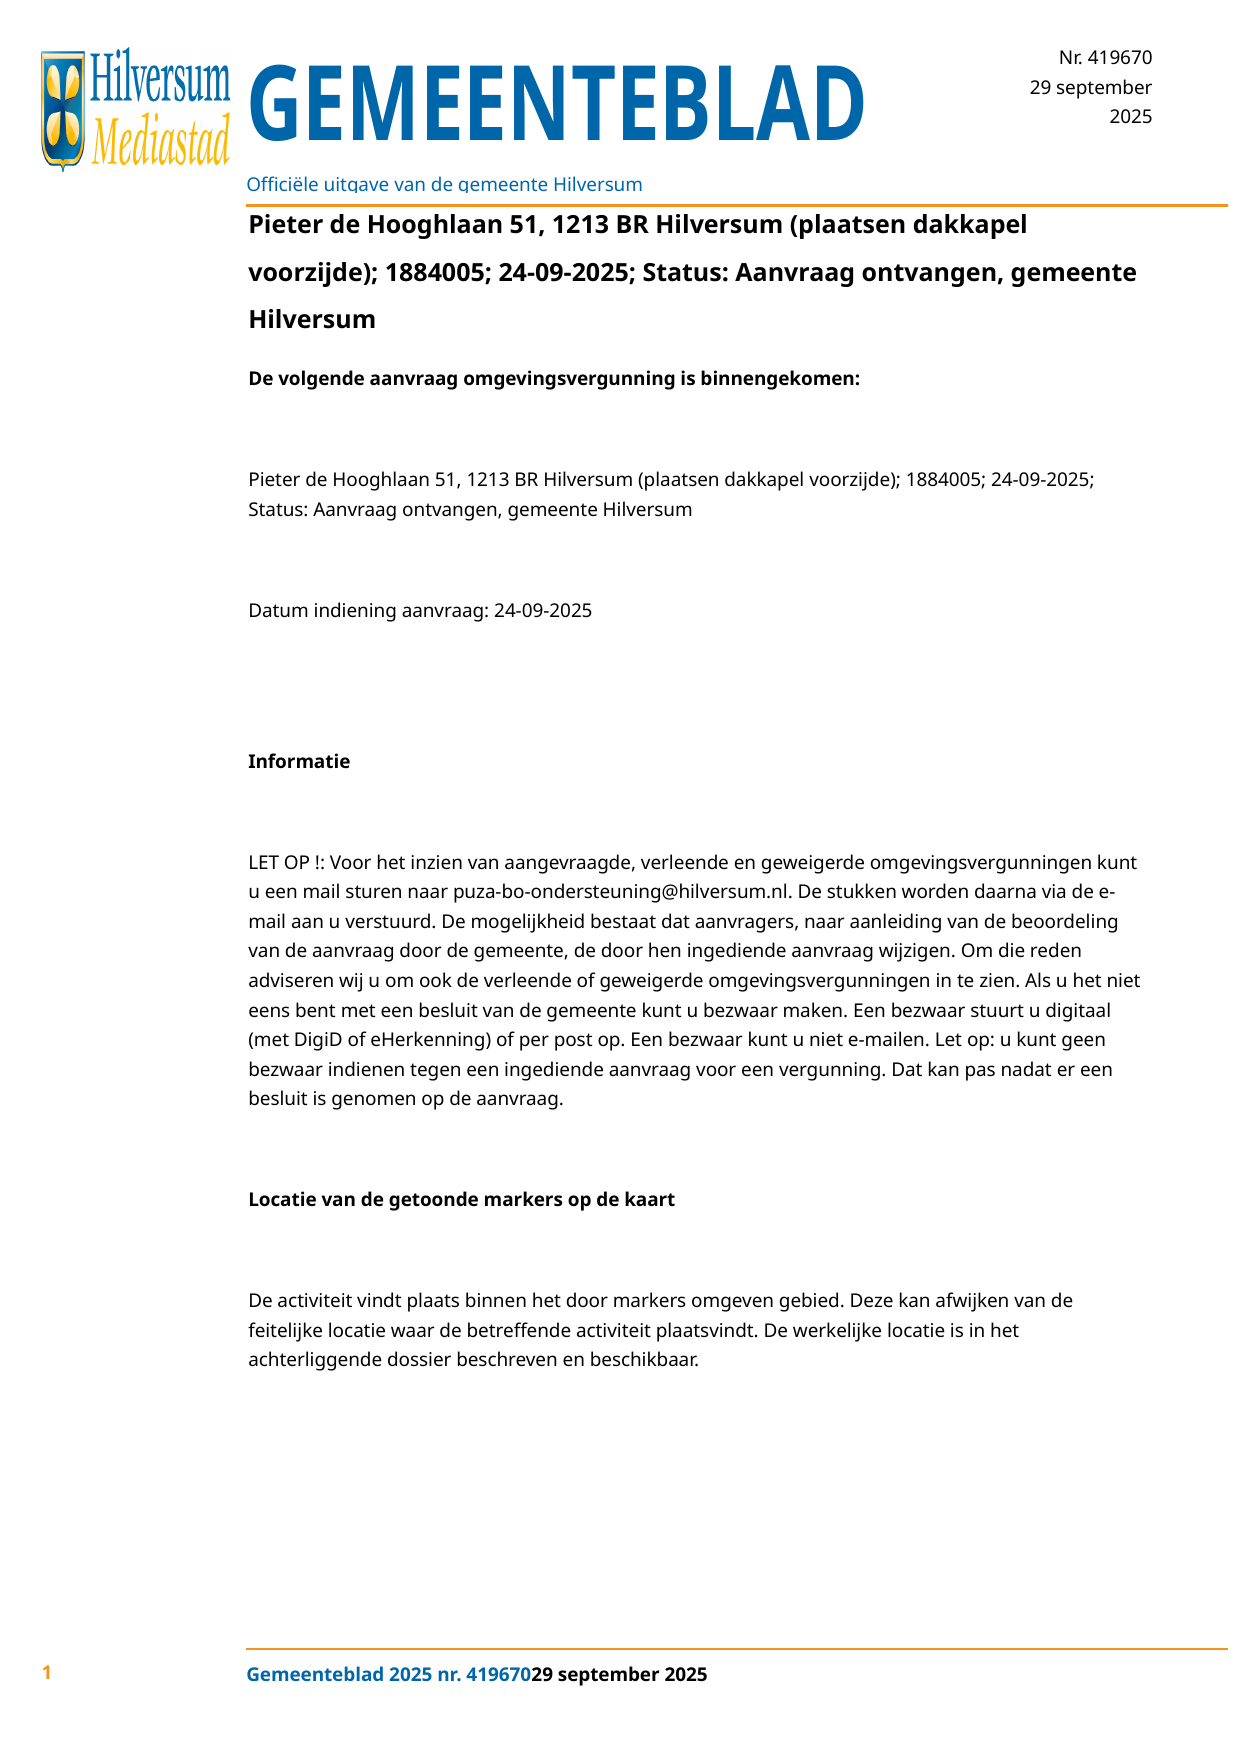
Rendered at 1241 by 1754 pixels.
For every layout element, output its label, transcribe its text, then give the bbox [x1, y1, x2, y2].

text De volgende aanvraag omgevingsvergunning is binnengekomen: [248, 366, 1152, 391]
text Pieter de Hooghlaan 51, 1213 BR Hilversum (plaatsen dakkapel voorzijde); 1884005; 24-09-2025; Status: Aanvraag ontvangen, gemeente Hilversum [248, 466, 1152, 522]
text Locatie van de getoonde markers op de kaart [248, 1186, 1152, 1212]
text Datum indiening aanvraag: 24-09-2025 [248, 597, 1152, 622]
picture [41, 47, 231, 172]
text Pieter de Hooghlaan 51, 1213 BR Hilversum (plaatsen dakkapel voorzijde); 1884005; 24-09-2025; Status: Aanvraag ontvangen, gemeente Hilversum [248, 207, 1152, 336]
text Informatie [248, 748, 1152, 774]
text LET OP !: Voor het inzien van aangevraagde, verleende en geweigerde omgevingsvergunningen kunt u een mail sturen naar puza-bo-ondersteuning@hilversum.nl. De stukken worden daarna via de e-mail aan u verstuurd. De mogelijkheid bestaat dat aanvragers, naar aanleiding van de beoordeling van de aanvraag door de gemeente, de door hen ingediende aanvraag wijzigen. Om die reden adviseren wij u om ook de verleende of geweigerde omgevingsvergunningen in te zien. Als u het niet eens bent met een besluit van de gemeente kunt u bezwaar maken. Een bezwaar stuurt u digitaal (met DigiD of eHerkenning) of per post op. Een bezwaar kunt u niet e-mailen. Let op: u kunt geen bezwaar indienen tegen een ingediende aanvraag voor een vergunning. Dat kan pas nadat er een besluit is genomen op de aanvraag. [248, 849, 1152, 1111]
text De activiteit vindt plaats binnen het door markers omgeven gebied. Deze kan afwijken van de feitelijke locatie waar de betreffende activiteit plaatsvindt. De werkelijke locatie is in het achterliggende dossier beschreven en beschikbaar. [248, 1287, 1152, 1372]
